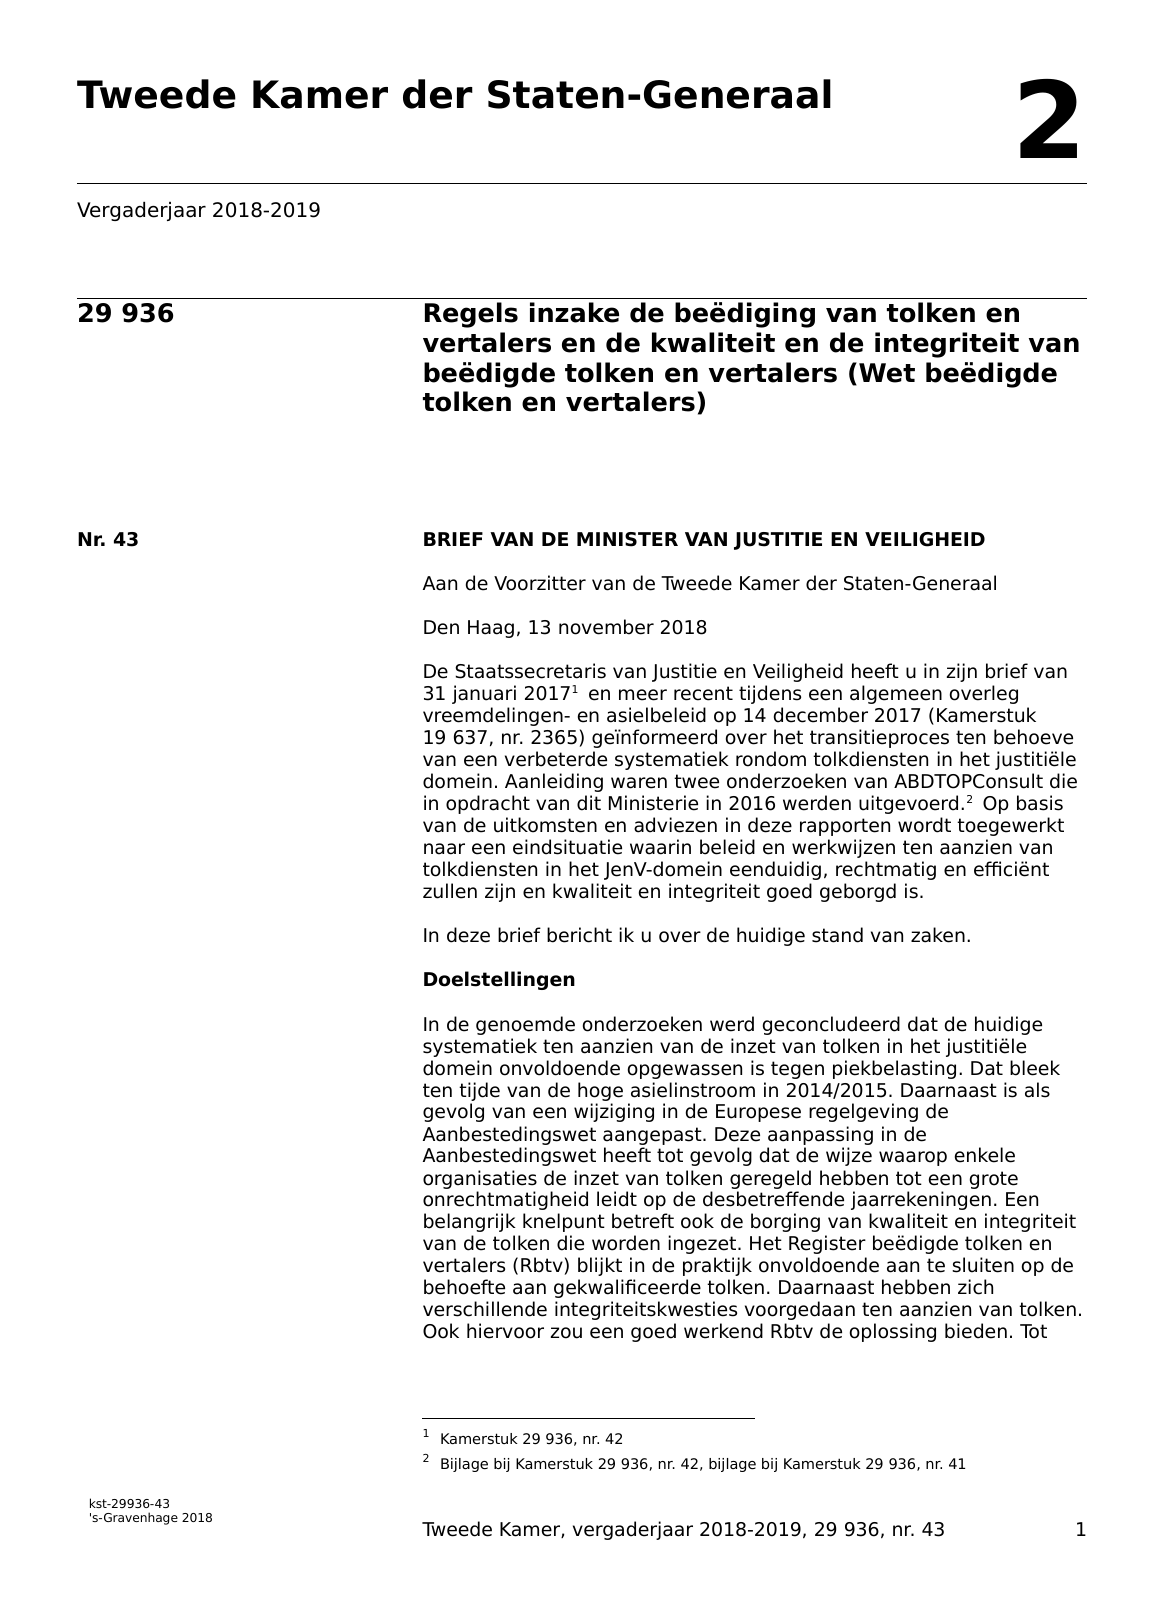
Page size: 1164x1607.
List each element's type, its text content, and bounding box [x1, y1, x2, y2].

text kst-29936-43 [88, 1497, 323, 1511]
table_cell Vergaderjaar 2018-2019 [77, 184, 1087, 298]
text 's-Gravenhage 2018 [88, 1511, 323, 1525]
text In deze brief bericht ik u over de huidige stand van zaken. [422, 925, 1087, 947]
subtitle 29 936 Regels inzake de beëdiging van tolken en vertalers en de kwaliteit en de integriteit van beëdigde tolken en vertalers (Wet beëdigde tolken en vertalers) [77, 299, 1087, 418]
text In de genoemde onderzoeken werd geconcludeerd dat de huidige systematiek ten aanzien van de inzet van tolken in het justitiële domein onvoldoende opgewassen is tegen piekbelasting. Dat bleek ten tijde van de hoge asielinstroom in 2014/2015. Daarnaast is als gevolg van een wijziging in de Europese regelgeving de Aanbestedingswet aangepast. Deze aanpassing in de Aanbestedingswet heeft tot gevolg dat de wijze waarop enkele organisaties de inzet van tolken geregeld hebben tot een grote onrechtmatigheid leidt op de desbetreffende jaarrekeningen. Een belangrijk knelpunt betreft ook de borging van kwaliteit en integriteit van de tolken die worden ingezet. Het Register beëdigde tolken en vertalers (Rbtv) blijkt in de praktijk onvoldoende aan te sluiten op de behoefte aan gekwalificeerde tolken. Daarnaast hebben zich verschillende integriteitskwesties voorgedaan ten aanzien van tolken. Ook hiervoor zou een goed werkend Rbtv de oplossing bieden. Tot [422, 1013, 1087, 1343]
table_header 2 [886, 59, 1087, 183]
subtitle Doelstellingen [422, 969, 1087, 991]
text Bijlage bij Kamerstuk 29 936, nr. 42, bijlage bij Kamerstuk 29 936, nr. 41 [422, 1452, 1087, 1474]
text Kamerstuk 29 936, nr. 42 [422, 1427, 1087, 1449]
text Aan de Voorzitter van de Tweede Kamer der Staten-Generaal [422, 573, 1087, 595]
text De Staatssecretaris van Justitie en Veiligheid heeft u in zijn brief van 31 januari 2017 en meer recent tijdens een algemeen overleg vreemdelingen- en asielbeleid op 14 december 2017 (Kamerstuk 19 637, nr. 2365) geïnformeerd over het transitieproces ten behoeve van een verbeterde systematiek rondom tolkdiensten in het justitiële domein. Aanleiding waren twee onderzoeken van ABDTOPConsult die in opdracht van dit Ministerie in 2016 werden uitgevoerd. Op basis van de uitkomsten en adviezen in deze rapporten wordt toegewerkt naar een eindsituatie waarin beleid en werkwijzen ten aanzien van tolkdiensten in het JenV-domein eenduidig, rechtmatig en efficiënt zullen zijn en kwaliteit en integriteit goed geborgd is. [422, 661, 1087, 903]
table_header Tweede Kamer der Staten-Generaal [77, 59, 886, 183]
text Den Haag, 13 november 2018 [422, 617, 1087, 639]
subtitle Nr. 43 BRIEF VAN DE MINISTER VAN JUSTITIE EN VEILIGHEID [77, 529, 1087, 551]
